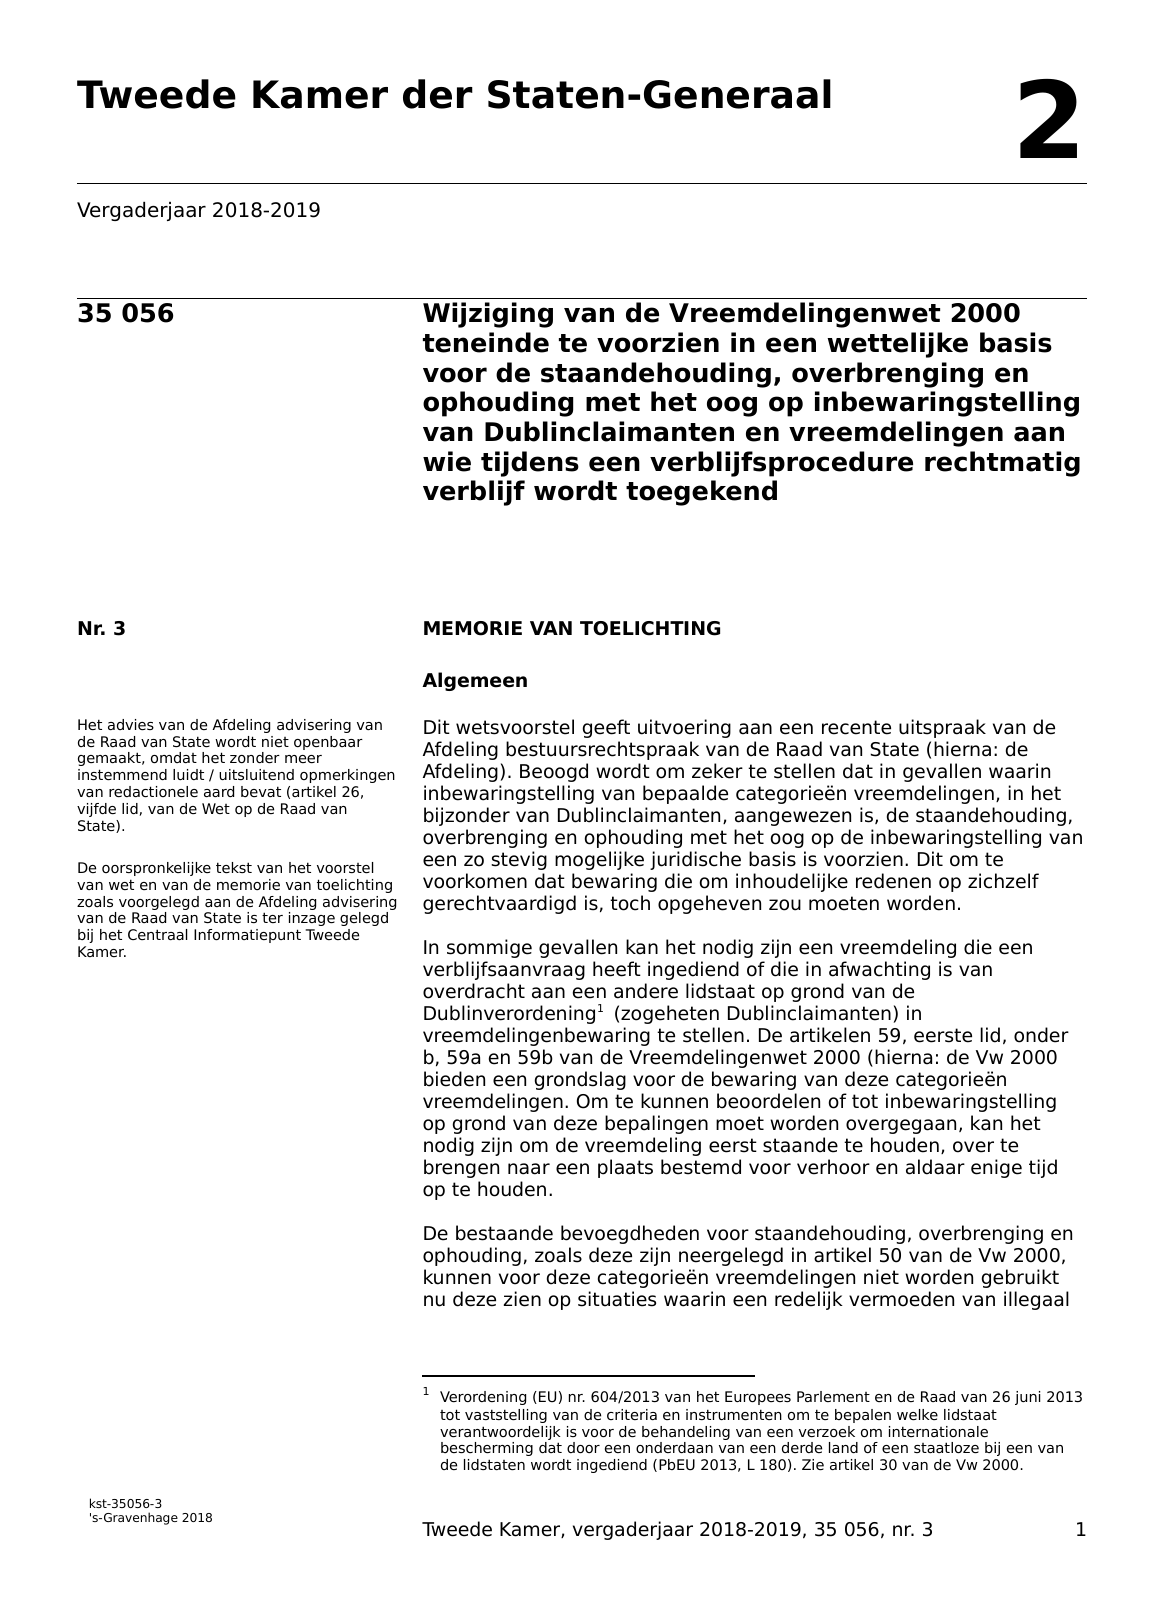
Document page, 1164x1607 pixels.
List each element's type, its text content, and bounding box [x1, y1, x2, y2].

text Het advies van de Afdeling advisering van de Raad van State wordt niet openbaar gemaakt, omdat het zonder meer instemmend luidt / uitsluitend opmerkingen van redactionele aard bevat (artikel 26, vijfde lid, van de Wet op de Raad van State). [77, 717, 399, 835]
subtitle 35 056 Wijziging van de Vreemdelingenwet 2000 teneinde te voorzien in een wettelijke basis voor de staandehouding, overbrenging en ophouding met het oog op inbewaringstelling van Dublinclaimanten en vreemdelingen aan wie tijdens een verblijfsprocedure rechtmatig verblijf wordt toegekend [77, 299, 1087, 507]
table_header Tweede Kamer der Staten-Generaal [77, 59, 886, 183]
subtitle Nr. 3 MEMORIE VAN TOELICHTING [77, 618, 1087, 640]
text Verordening (EU) nr. 604/2013 van het Europees Parlement en de Raad van 26 juni 2013 tot vaststelling van de criteria en instrumenten om te bepalen welke lidstaat verantwoordelijk is voor de behandeling van een verzoek om internationale bescherming dat door een onderdaan van een derde land of een staatloze bij een van de lidstaten wordt ingediend (PbEU 2013, L 180). Zie artikel 30 van de Vw 2000. [422, 1385, 1087, 1474]
text Dit wetsvoorstel geeft uitvoering aan een recente uitspraak van de Afdeling bestuursrechtspraak van de Raad van State (hierna: de Afdeling). Beoogd wordt om zeker te stellen dat in gevallen waarin inbewaringstelling van bepaalde categorieën vreemdelingen, in het bijzonder van Dublinclaimanten, aangewezen is, de staandehouding, overbrenging en ophouding met het oog op de inbewaringstelling van een zo stevig mogelijke juridische basis is voorzien. Dit om te voorkomen dat bewaring die om inhoudelijke redenen op zichzelf gerechtvaardigd is, toch opgeheven zou moeten worden. [422, 717, 1087, 914]
table_cell Vergaderjaar 2018-2019 [77, 184, 1087, 298]
text 's-Gravenhage 2018 [88, 1511, 323, 1525]
text De oorspronkelijke tekst van het voorstel van wet en van de memorie van toelichting zoals voorgelegd aan de Afdeling advisering van de Raad van State is ter inzage gelegd bij het Centraal Informatiepunt Tweede Kamer. [77, 860, 399, 961]
subtitle Algemeen [422, 670, 1087, 692]
text In sommige gevallen kan het nodig zijn een vreemdeling die een verblijfsaanvraag heeft ingediend of die in afwachting is van overdracht aan een andere lidstaat op grond van de Dublinverordening (zogeheten Dublinclaimanten) in vreemdelingenbewaring te stellen. De artikelen 59, eerste lid, onder b, 59a en 59b van de Vreemdelingenwet 2000 (hierna: de Vw 2000 bieden een grondslag voor de bewaring van deze categorieën vreemdelingen. Om te kunnen beoordelen of tot inbewaringstelling op grond van deze bepalingen moet worden overgegaan, kan het nodig zijn om de vreemdeling eerst staande te houden, over te brengen naar een plaats bestemd voor verhoor en aldaar enige tijd op te houden. [422, 937, 1087, 1201]
text kst-35056-3 [88, 1497, 323, 1511]
table_header 2 [886, 59, 1087, 183]
text De bestaande bevoegdheden voor staandehouding, overbrenging en ophouding, zoals deze zijn neergelegd in artikel 50 van de Vw 2000, kunnen voor deze categorieën vreemdelingen niet worden gebruikt nu deze zien op situaties waarin een redelijk vermoeden van illegaal [422, 1223, 1087, 1311]
